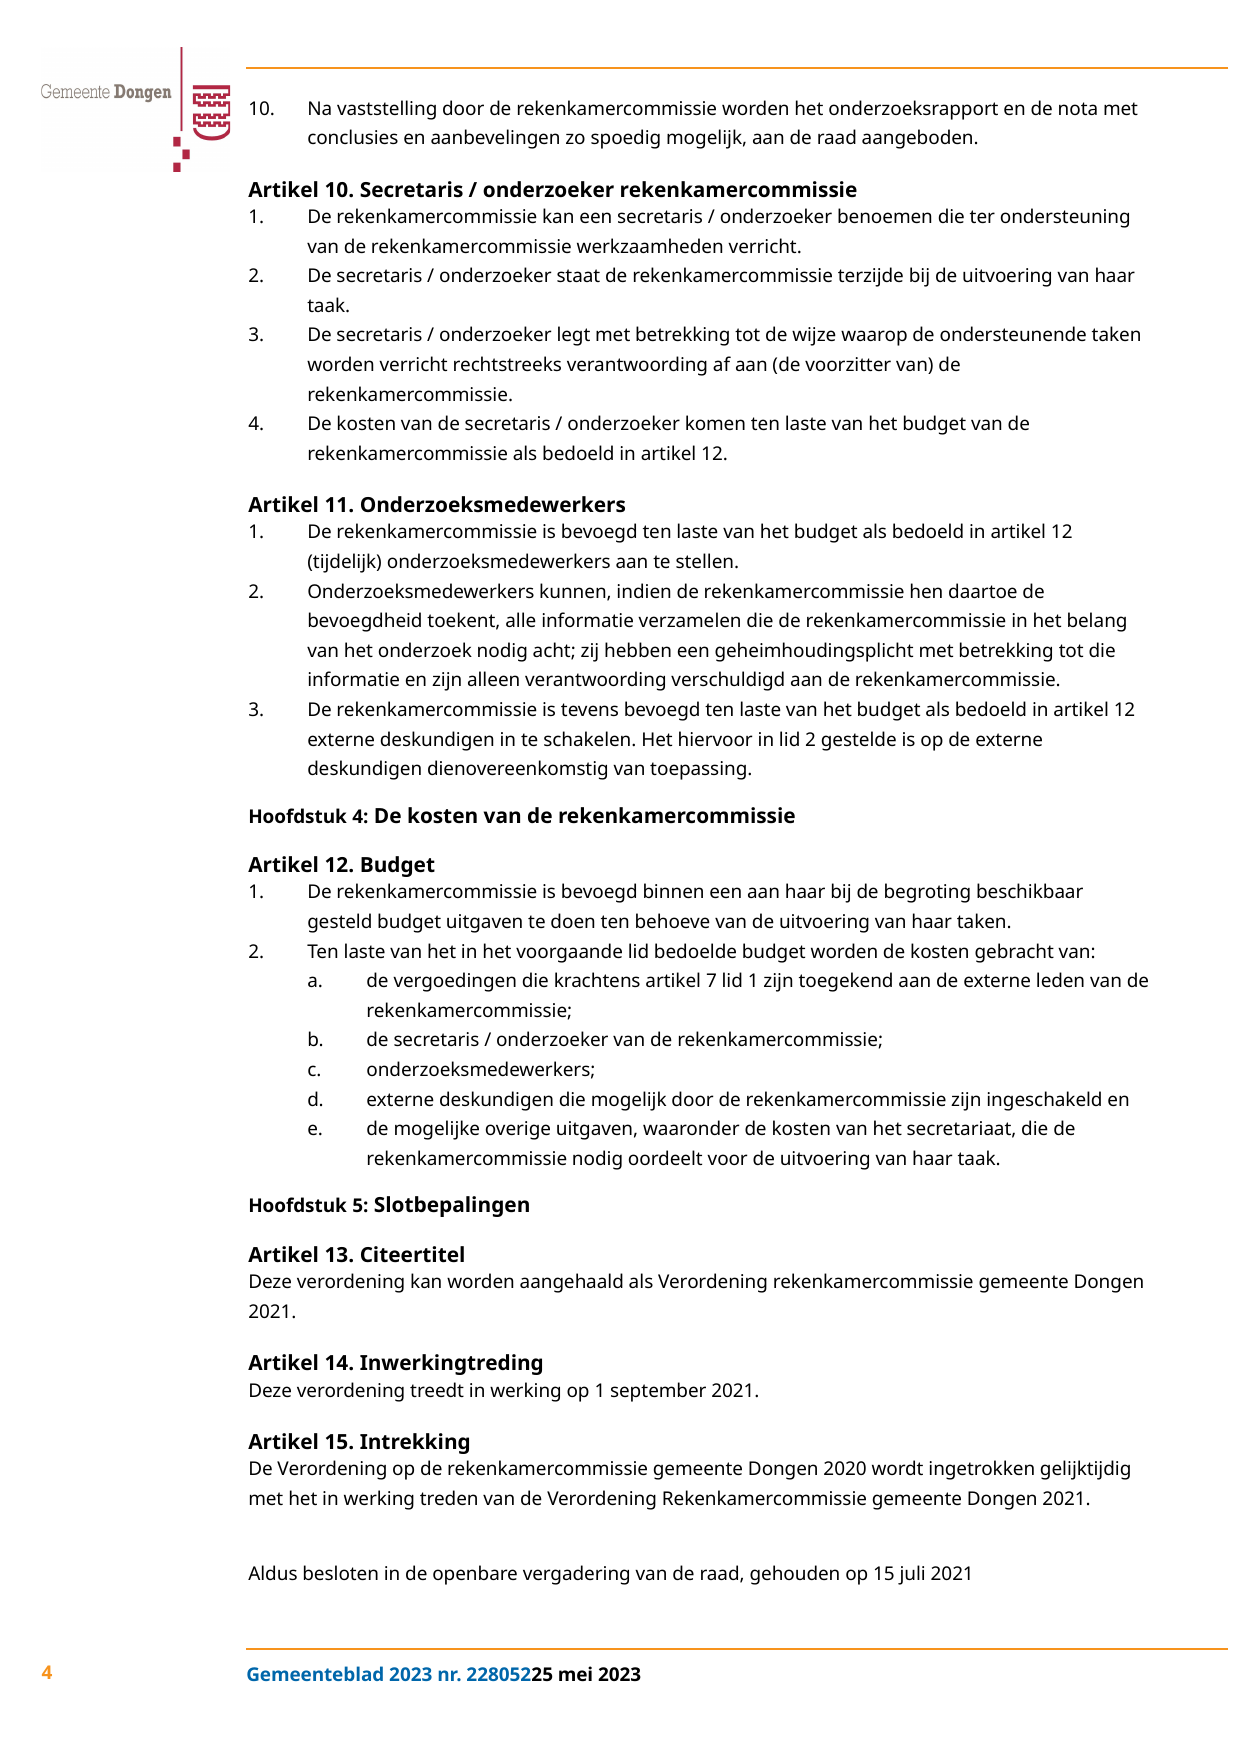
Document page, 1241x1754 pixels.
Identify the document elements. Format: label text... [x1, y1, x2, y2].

list onderzoeksmedewerkers; [307, 1056, 1152, 1082]
list De kosten van de secretaris / onderzoeker komen ten laste van het budget van de rekenkamercommissie als bedoeld in artikel 12. [248, 410, 1152, 466]
text Artikel 12. Budget [248, 850, 1152, 879]
list de secretaris / onderzoeker van de rekenkamercommissie; [307, 1027, 1152, 1052]
list De rekenkamercommissie is bevoegd ten laste van het budget als bedoeld in artikel 12 (tijdelijk) onderzoeksmedewerkers aan te stellen. [248, 519, 1152, 574]
list de vergoedingen die krachtens artikel 7 lid 1 zijn toegekend aan de externe leden van de rekenkamercommissie; [307, 967, 1152, 1023]
list Onderzoeksmedewerkers kunnen, indien de rekenkamercommissie hen daartoe de bevoegdheid toekent, alle informatie verzamelen die de rekenkamercommissie in het belang van het onderzoek nodig acht; zij hebben een geheimhoudingsplicht met betrekking tot die informatie en zijn alleen verantwoording verschuldigd aan de rekenkamercommissie. [248, 578, 1152, 692]
text Deze verordening treedt in werking op 1 september 2021. [248, 1377, 1152, 1402]
text De Verordening op de rekenkamercommissie gemeente Dongen 2020 wordt ingetrokken gelijktijdig met het in werking treden van de Verordening Rekenkamercommissie gemeente Dongen 2021. [248, 1456, 1152, 1511]
text Artikel 13. Citeertitel [248, 1240, 1152, 1268]
text Artikel 11. Onderzoeksmedewerkers [248, 490, 1152, 519]
list De secretaris / onderzoeker legt met betrekking tot de wijze waarop de ondersteunende taken worden verricht rechtstreeks verantwoording af aan (de voorzitter van) de rekenkamercommissie. [248, 322, 1152, 406]
text Artikel 10. Secretaris / onderzoeker rekenkamercommissie [248, 175, 1152, 203]
list De rekenkamercommissie kan een secretaris / onderzoeker benoemen die ter ondersteuning van de rekenkamercommissie werkzaamheden verricht. [248, 203, 1152, 258]
text Deze verordening kan worden aangehaald als Verordening rekenkamercommissie gemeente Dongen 2021. [248, 1268, 1152, 1324]
text Aldus besloten in de openbare vergadering van de raad, gehouden op 15 juli 2021 [248, 1560, 1152, 1586]
list Na vaststelling door de rekenkamercommissie worden het onderzoeksrapport en de nota met conclusies en aanbevelingen zo spoedig mogelijk, aan de raad aangeboden. [248, 95, 1152, 150]
list de mogelijke overige uitgaven, waaronder de kosten van het secretariaat, die de rekenkamercommissie nodig oordeelt voor de uitvoering van haar taak. [307, 1115, 1152, 1171]
list De rekenkamercommissie is tevens bevoegd ten laste van het budget als bedoeld in artikel 12 externe deskundigen in te schakelen. Het hiervoor in lid 2 gestelde is op de externe deskundigen dienovereenkomstig van toepassing. [248, 696, 1152, 781]
picture [41, 47, 231, 172]
list externe deskundigen die mogelijk door de rekenkamercommissie zijn ingeschakeld en [307, 1086, 1152, 1112]
text Hoofdstuk 5: Slotbepalingen [248, 1191, 1152, 1219]
list De secretaris / onderzoeker staat de rekenkamercommissie terzijde bij de uitvoering van haar taak. [248, 262, 1152, 318]
text Artikel 14. Inwerkingtreding [248, 1348, 1152, 1377]
text Artikel 15. Intrekking [248, 1427, 1152, 1456]
list Ten laste van het in het voorgaande lid bedoelde budget worden de kosten gebracht van: [248, 938, 1152, 964]
text Hoofdstuk 4: De kosten van de rekenkamercommissie [248, 801, 1152, 829]
list De rekenkamercommissie is bevoegd binnen een aan haar bij de begroting beschikbaar gesteld budget uitgaven te doen ten behoeve van de uitvoering van haar taken. [248, 879, 1152, 934]
